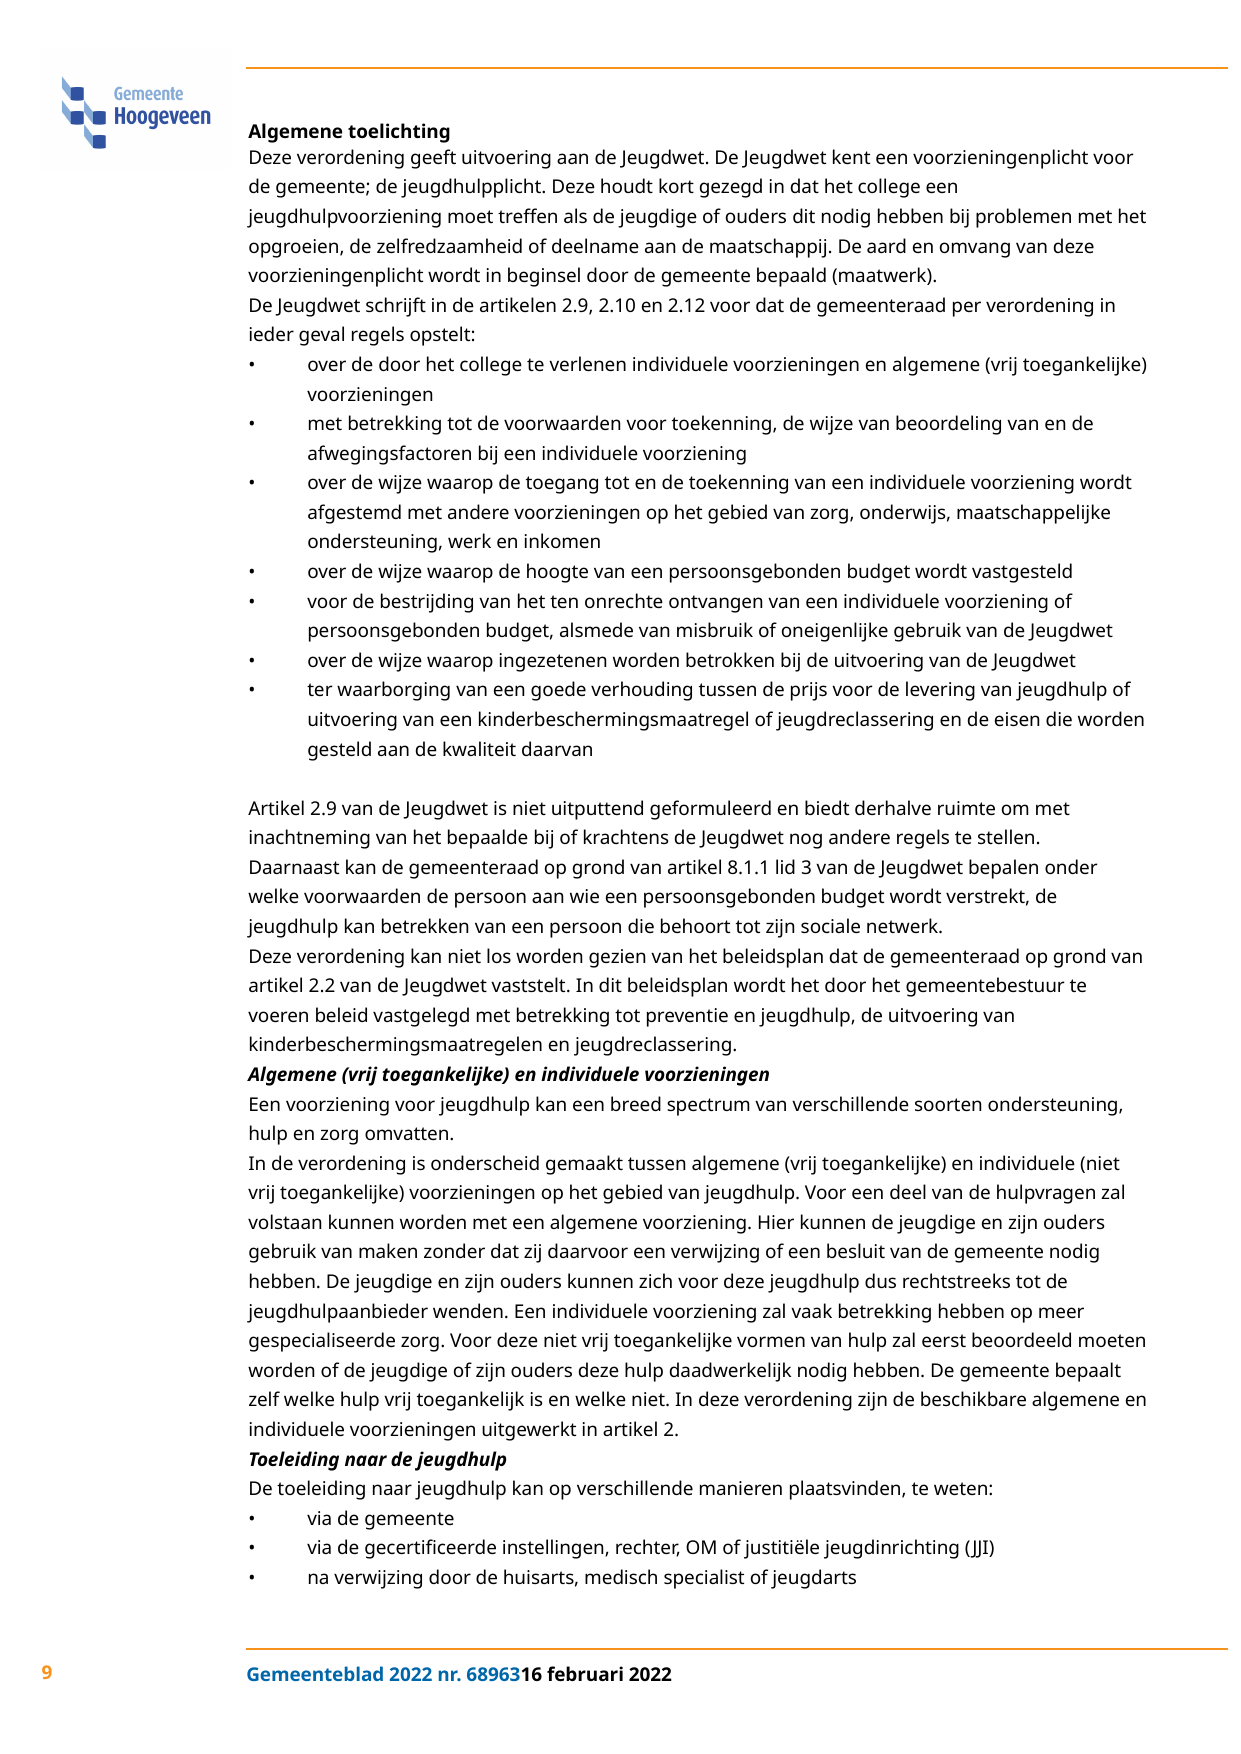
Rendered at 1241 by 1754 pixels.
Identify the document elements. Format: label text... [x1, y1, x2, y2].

list via de gemeente [248, 1505, 1152, 1531]
list ter waarborging van een goede verhouding tussen de prijs voor de levering van jeugdhulp of uitvoering van een kinderbeschermingsmaatregel of jeugdreclassering en de eisen die worden gesteld aan de kwaliteit daarvan [248, 677, 1152, 762]
text Deze verordening geeft uitvoering aan de Jeugdwet. De Jeugdwet kent een voorzieningenplicht voor de gemeente; de jeugdhulpplicht. Deze houdt kort gezegd in dat het college een jeugdhulpvoorziening moet treffen als de jeugdige of ouders dit nodig hebben bij problemen met het opgroeien, de zelfredzaamheid of deelname aan de maatschappij. De aard en omvang van deze voorzieningenplicht wordt in beginsel door de gemeente bepaald (maatwerk). [248, 144, 1152, 288]
list over de wijze waarop de hoogte van een persoonsgebonden budget wordt vastgesteld [248, 558, 1152, 584]
picture [41, 47, 231, 172]
text Artikel 2.9 van de Jeugdwet is niet uitputtend geformuleerd en biedt derhalve ruimte om met inachtneming van het bepaalde bij of krachtens de Jeugdwet nog andere regels te stellen. [248, 795, 1152, 850]
text In de verordening is onderscheid gemaakt tussen algemene (vrij toegankelijke) en individuele (niet vrij toegankelijke) voorzieningen op het gebied van jeugdhulp. Voor een deel van de hulpvragen zal volstaan kunnen worden met een algemene voorziening. Hier kunnen de jeugdige en zijn ouders gebruik van maken zonder dat zij daarvoor een verwijzing of een besluit van de gemeente nodig hebben. De jeugdige en zijn ouders kunnen zich voor deze jeugdhulp dus rechtstreeks tot de jeugdhulpaanbieder wenden. Een individuele voorziening zal vaak betrekking hebben op meer gespecialiseerde zorg. Voor deze niet vrij toegankelijke vormen van hulp zal eerst beoordeeld moeten worden of de jeugdige of zijn ouders deze hulp daadwerkelijk nodig hebben. De gemeente bepaalt zelf welke hulp vrij toegankelijk is en welke niet. In deze verordening zijn de beschikbare algemene en individuele voorzieningen uitgewerkt in artikel 2. [248, 1150, 1152, 1442]
list voor de bestrijding van het ten onrechte ontvangen van een individuele voorziening of persoonsgebonden budget, alsmede van misbruik of oneigenlijke gebruik van de Jeugdwet [248, 588, 1152, 643]
text Daarnaast kan de gemeenteraad op grond van artikel 8.1.1 lid 3 van de Jeugdwet bepalen onder welke voorwaarden de persoon aan wie een persoonsgebonden budget wordt verstrekt, de jeugdhulp kan betrekken van een persoon die behoort tot zijn sociale netwerk. [248, 854, 1152, 939]
text Algemene (vrij toegankelijke) en individuele voorzieningen [248, 1061, 1152, 1087]
text Algemene toelichting [248, 116, 1152, 144]
text Een voorziening voor jeugdhulp kan een breed spectrum van verschillende soorten ondersteuning, hulp en zorg omvatten. [248, 1091, 1152, 1146]
list met betrekking tot de voorwaarden voor toekenning, de wijze van beoordeling van en de afwegingsfactoren bij een individuele voorziening [248, 410, 1152, 466]
text De toeleiding naar jeugdhulp kan op verschillende manieren plaatsvinden, te weten: [248, 1475, 1152, 1501]
text Deze verordening kan niet los worden gezien van het beleidsplan dat de gemeenteraad op grond van artikel 2.2 van de Jeugdwet vaststelt. In dit beleidsplan wordt het door het gemeentebestuur te voeren beleid vastgelegd met betrekking tot preventie en jeugdhulp, de uitvoering van kinderbeschermingsmaatregelen en jeugdreclassering. [248, 943, 1152, 1057]
list na verwijzing door de huisarts, medisch specialist of jeugdarts [248, 1564, 1152, 1590]
text Toeleiding naar de jeugdhulp [248, 1446, 1152, 1472]
text De Jeugdwet schrijft in de artikelen 2.9, 2.10 en 2.12 voor dat de gemeenteraad per verordening in ieder geval regels opstelt: [248, 292, 1152, 347]
list over de door het college te verlenen individuele voorzieningen en algemene (vrij toegankelijke) voorzieningen [248, 351, 1152, 407]
list over de wijze waarop de toegang tot en de toekenning van een individuele voorziening wordt afgestemd met andere voorzieningen op het gebied van zorg, onderwijs, maatschappelijke ondersteuning, werk en inkomen [248, 469, 1152, 554]
list over de wijze waarop ingezetenen worden betrokken bij de uitvoering van de Jeugdwet [248, 647, 1152, 673]
list via de gecertificeerde instellingen, rechter, OM of justitiële jeugdinrichting (JJI) [248, 1534, 1152, 1560]
